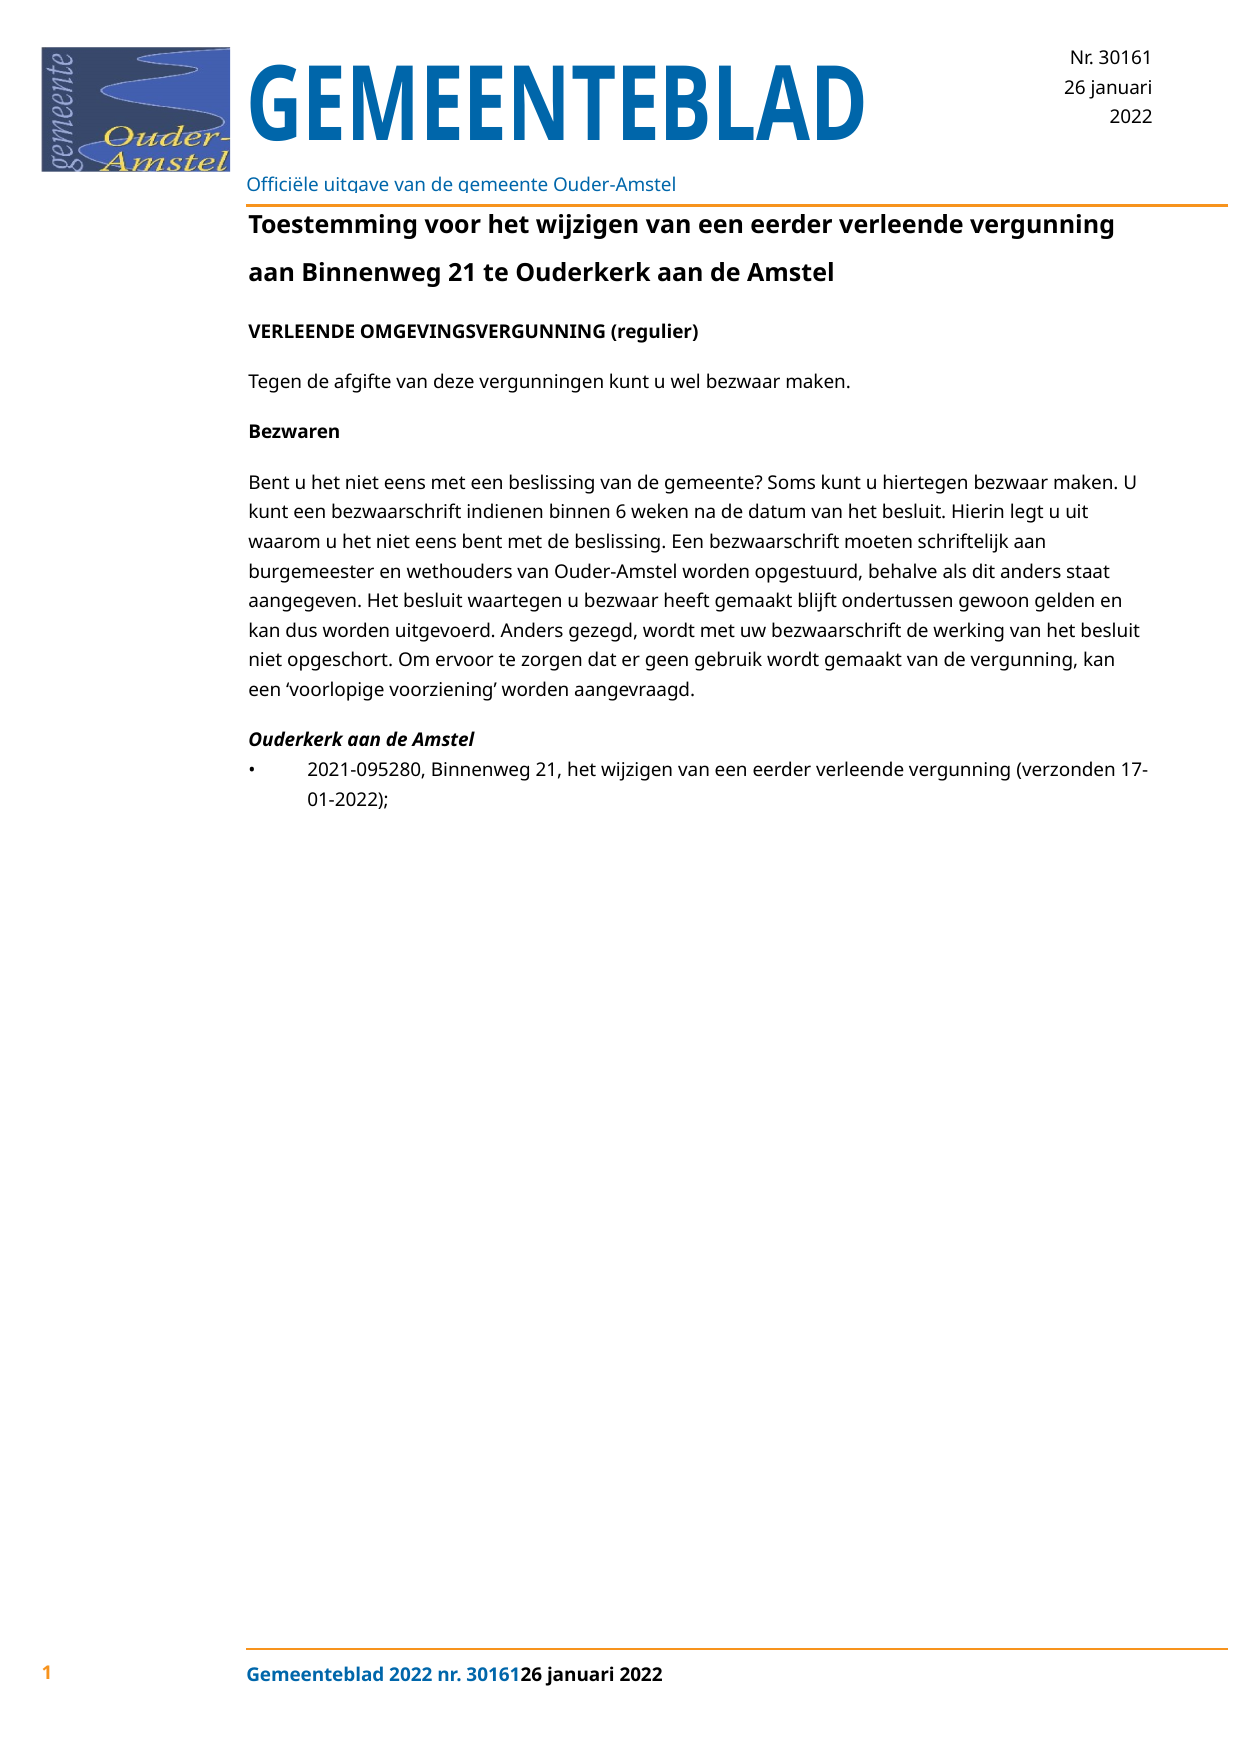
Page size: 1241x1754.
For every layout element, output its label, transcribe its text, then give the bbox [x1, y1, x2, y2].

text Toestemming voor het wijzigen van een eerder verleende vergunning aan Binnenweg 21 te Ouderkerk aan de Amstel [248, 207, 1152, 288]
picture [41, 47, 231, 172]
text Tegen de afgifte van deze vergunningen kunt u wel bezwaar maken. [248, 368, 1152, 394]
text Bezwaren [248, 419, 1152, 444]
list 2021-095280, Binnenweg 21, het wijzigen van een eerder verleende vergunning (verzonden 17-01-2022); [248, 756, 1152, 812]
text VERLEENDE OMGEVINGSVERGUNNING (regulier) [248, 318, 1152, 344]
text Ouderkerk aan de Amstel [248, 727, 1152, 752]
text Bent u het niet eens met een beslissing van de gemeente? Soms kunt u hiertegen bezwaar maken. U kunt een bezwaarschrift indienen binnen 6 weken na de datum van het besluit. Hierin legt u uit waarom u het niet eens bent met de beslissing. Een bezwaarschrift moeten schriftelijk aan burgemeester en wethouders van Ouder-Amstel worden opgestuurd, behalve als dit anders staat aangegeven. Het besluit waartegen u bezwaar heeft gemaakt blijft ondertussen gewoon gelden en kan dus worden uitgevoerd. Anders gezegd, wordt met uw bezwaarschrift de werking van het besluit niet opgeschort. Om ervoor te zorgen dat er geen gebruik wordt gemaakt van de vergunning, kan een ‘voorlopige voorziening’ worden aangevraagd. [248, 469, 1152, 702]
